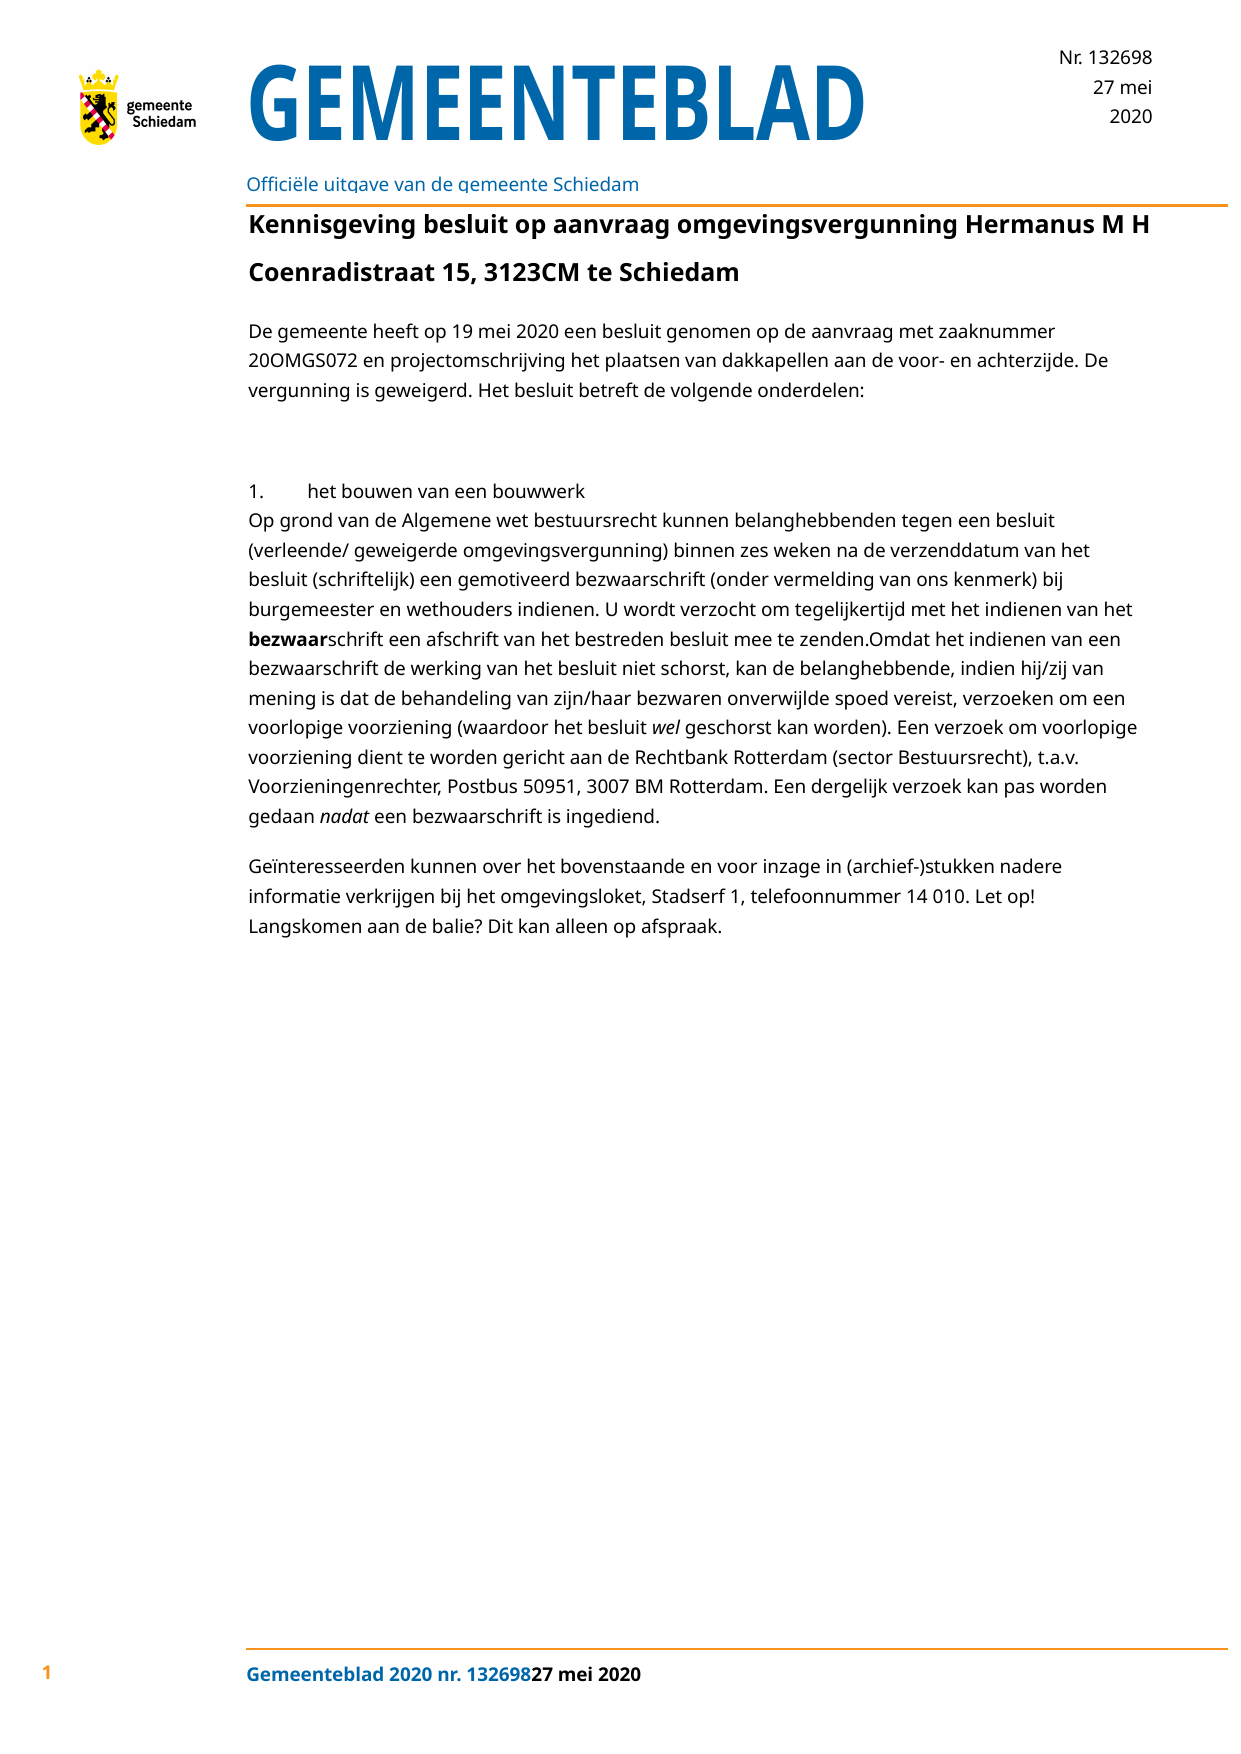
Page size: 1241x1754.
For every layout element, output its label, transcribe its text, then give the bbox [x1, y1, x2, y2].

list het bouwen van een bouwwerk [248, 478, 1152, 504]
picture [41, 47, 231, 172]
text Op grond van de Algemene wet bestuursrecht kunnen belanghebbenden tegen een besluit (verleende/ geweigerde omgevingsvergunning) binnen zes weken na de verzenddatum van het besluit (schriftelijk) een gemotiveerd bezwaarschrift (onder vermelding van ons kenmerk) bij burgemeester en wethouders indienen. U wordt verzocht om tegelijkertijd met het indienen van het bezwaarschrift een afschrift van het bestreden besluit mee te zenden.Omdat het indienen van een bezwaarschrift de werking van het besluit niet schorst, kan de belanghebbende, indien hij/zij van mening is dat de behandeling van zijn/haar bezwaren onverwijlde spoed vereist, verzoeken om een voorlopige voorziening (waardoor het besluit wel geschorst kan worden). Een verzoek om voorlopige voorziening dient te worden gericht aan de Rechtbank Rotterdam (sector Bestuursrecht), t.a.v. Voorzieningenrechter, Postbus 50951, 3007 BM Rotterdam. Een dergelijk verzoek kan pas worden gedaan nadat een bezwaarschrift is ingediend. [248, 507, 1152, 829]
text Geïnteresseerden kunnen over het bovenstaande en voor inzage in (archief-)stukken nadere informatie verkrijgen bij het omgevingsloket, Stadserf 1, telefoonnummer 14 010. Let op! Langskomen aan de balie? Dit kan alleen op afspraak. [248, 854, 1152, 939]
text De gemeente heeft op 19 mei 2020 een besluit genomen op de aanvraag met zaaknummer 20OMGS072 en projectomschrijving het plaatsen van dakkapellen aan de voor- en achterzijde. De vergunning is geweigerd. Het besluit betreft de volgende onderdelen: [248, 318, 1152, 403]
text Kennisgeving besluit op aanvraag omgevingsvergunning Hermanus M H Coenradistraat 15, 3123CM te Schiedam [248, 207, 1152, 288]
